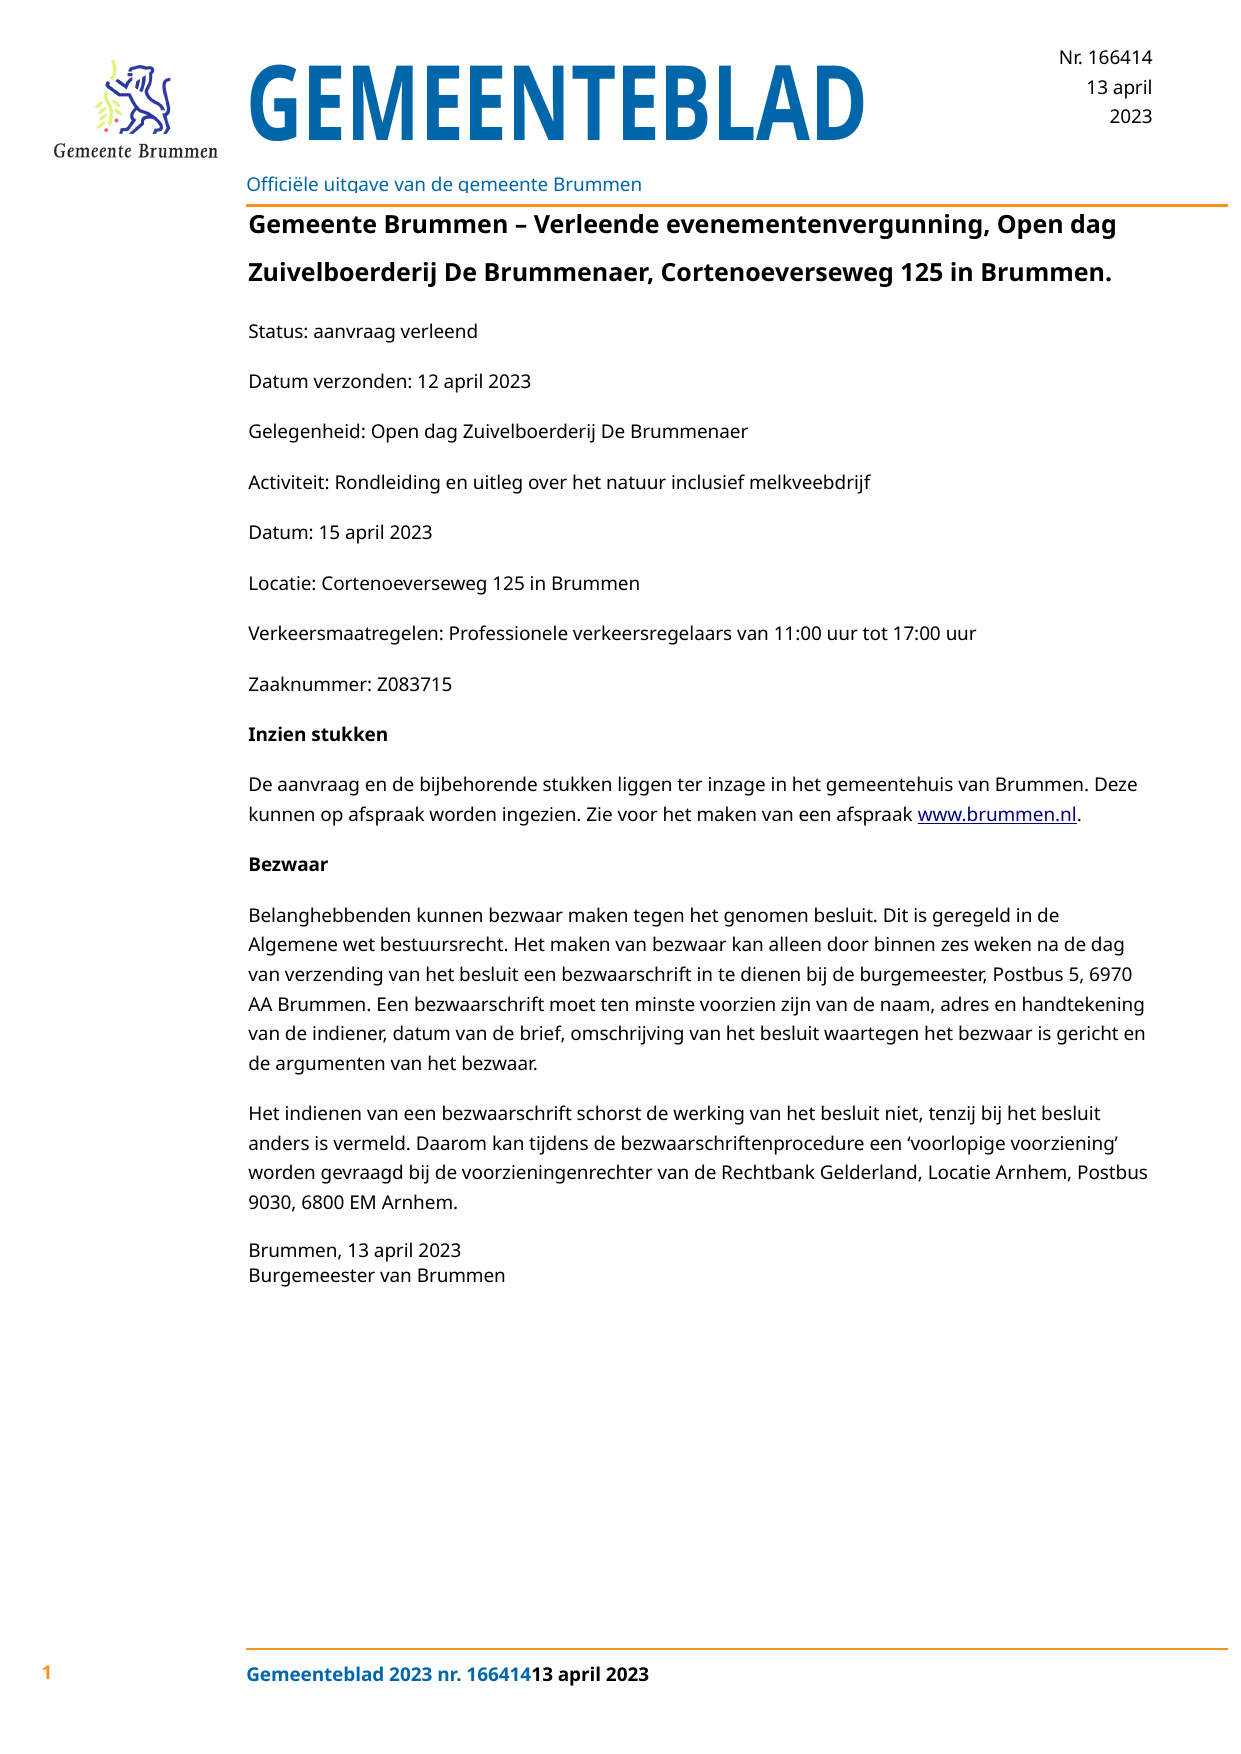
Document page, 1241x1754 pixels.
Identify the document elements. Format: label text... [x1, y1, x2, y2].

text Locatie: Cortenoeverseweg 125 in Brummen [248, 570, 1152, 596]
picture [41, 47, 231, 172]
text Zaaknummer: Z083715 [248, 671, 1152, 697]
text Datum verzonden: 12 april 2023 [248, 368, 1152, 394]
text Bezwaar [248, 852, 1152, 877]
text Gemeente Brummen – Verleende evenementenvergunning, Open dag Zuivelboerderij De Brummenaer, Cortenoeverseweg 125 in Brummen. [248, 207, 1152, 288]
text Brummen, 13 april 2023 [248, 1237, 1152, 1263]
text Status: aanvraag verleend [248, 318, 1152, 344]
text Datum: 15 april 2023 [248, 519, 1152, 545]
text Burgemeester van Brummen [248, 1263, 1152, 1288]
text Inzien stukken [248, 721, 1152, 747]
text Verkeersmaatregelen: Professionele verkeersregelaars van 11:00 uur tot 17:00 uur [248, 620, 1152, 646]
text Belanghebbenden kunnen bezwaar maken tegen het genomen besluit. Dit is geregeld in de Algemene wet bestuursrecht. Het maken van bezwaar kan alleen door binnen zes weken na de dag van verzending van het besluit een bezwaarschrift in te dienen bij de burgemeester, Postbus 5, 6970 AA Brummen. Een bezwaarschrift moet ten minste voorzien zijn van de naam, adres en handtekening van de indiener, datum van de brief, omschrijving van het besluit waartegen het bezwaar is gericht en de argumenten van het bezwaar. [248, 902, 1152, 1076]
text Gelegenheid: Open dag Zuivelboerderij De Brummenaer [248, 419, 1152, 444]
text Het indienen van een bezwaarschrift schorst de werking van het besluit niet, tenzij bij het besluit anders is vermeld. Daarom kan tijdens de bezwaarschriftenprocedure een ‘voorlopige voorziening’ worden gevraagd bij de voorzieningenrechter van de Rechtbank Gelderland, Locatie Arnhem, Postbus 9030, 6800 EM Arnhem. [248, 1100, 1152, 1215]
text De aanvraag en de bijbehorende stukken liggen ter inzage in het gemeentehuis van Brummen. Deze kunnen op afspraak worden ingezien. Zie voor het maken van een afspraak www.brummen.nl. [248, 772, 1152, 827]
text Activiteit: Rondleiding en uitleg over het natuur inclusief melkveebdrijf [248, 469, 1152, 495]
